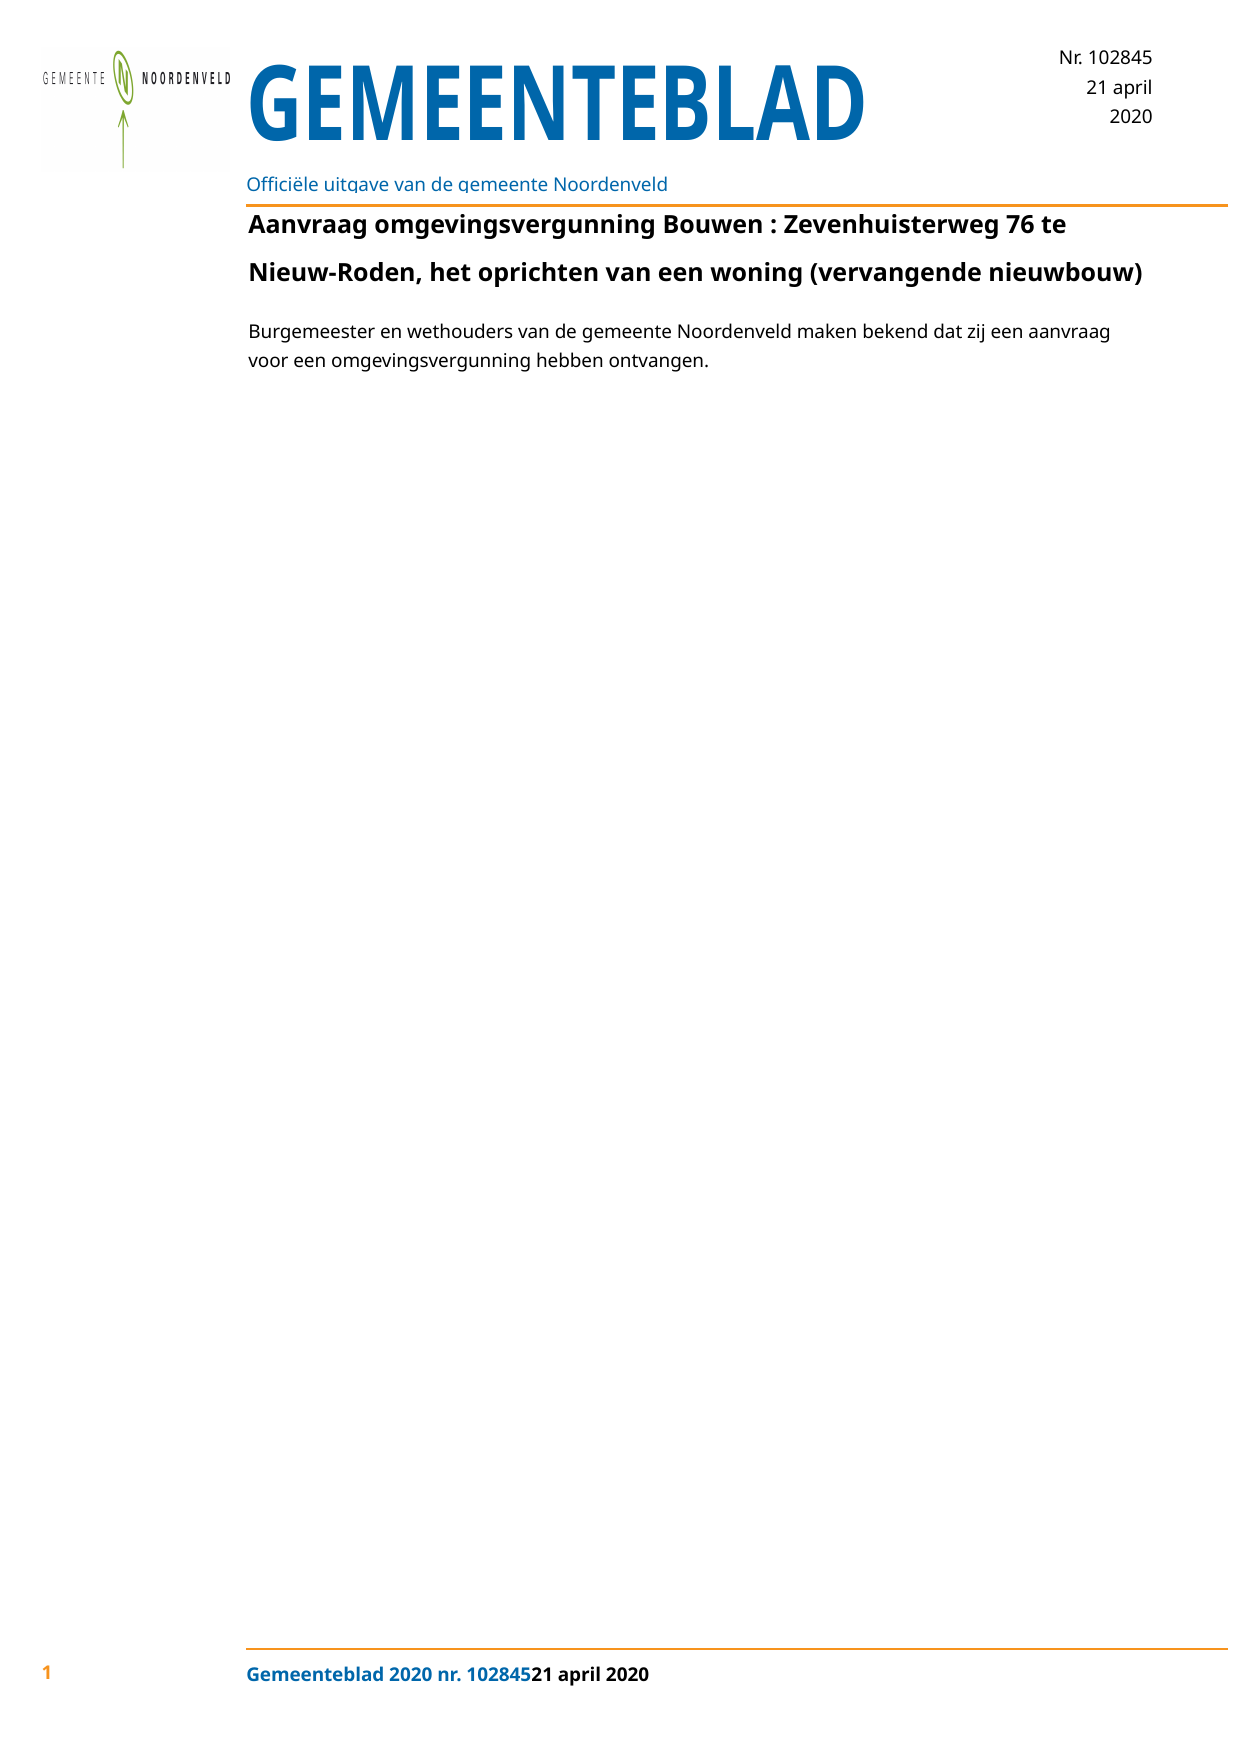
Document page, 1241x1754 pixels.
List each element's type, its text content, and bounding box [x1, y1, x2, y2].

text Burgemeester en wethouders van de gemeente Noordenveld maken bekend dat zij een aanvraag voor een omgevingsvergunning hebben ontvangen. [248, 318, 1152, 373]
picture [41, 47, 231, 172]
text Aanvraag omgevingsvergunning Bouwen : Zevenhuisterweg 76 te Nieuw-Roden, het oprichten van een woning (vervangende nieuwbouw) [248, 207, 1152, 288]
